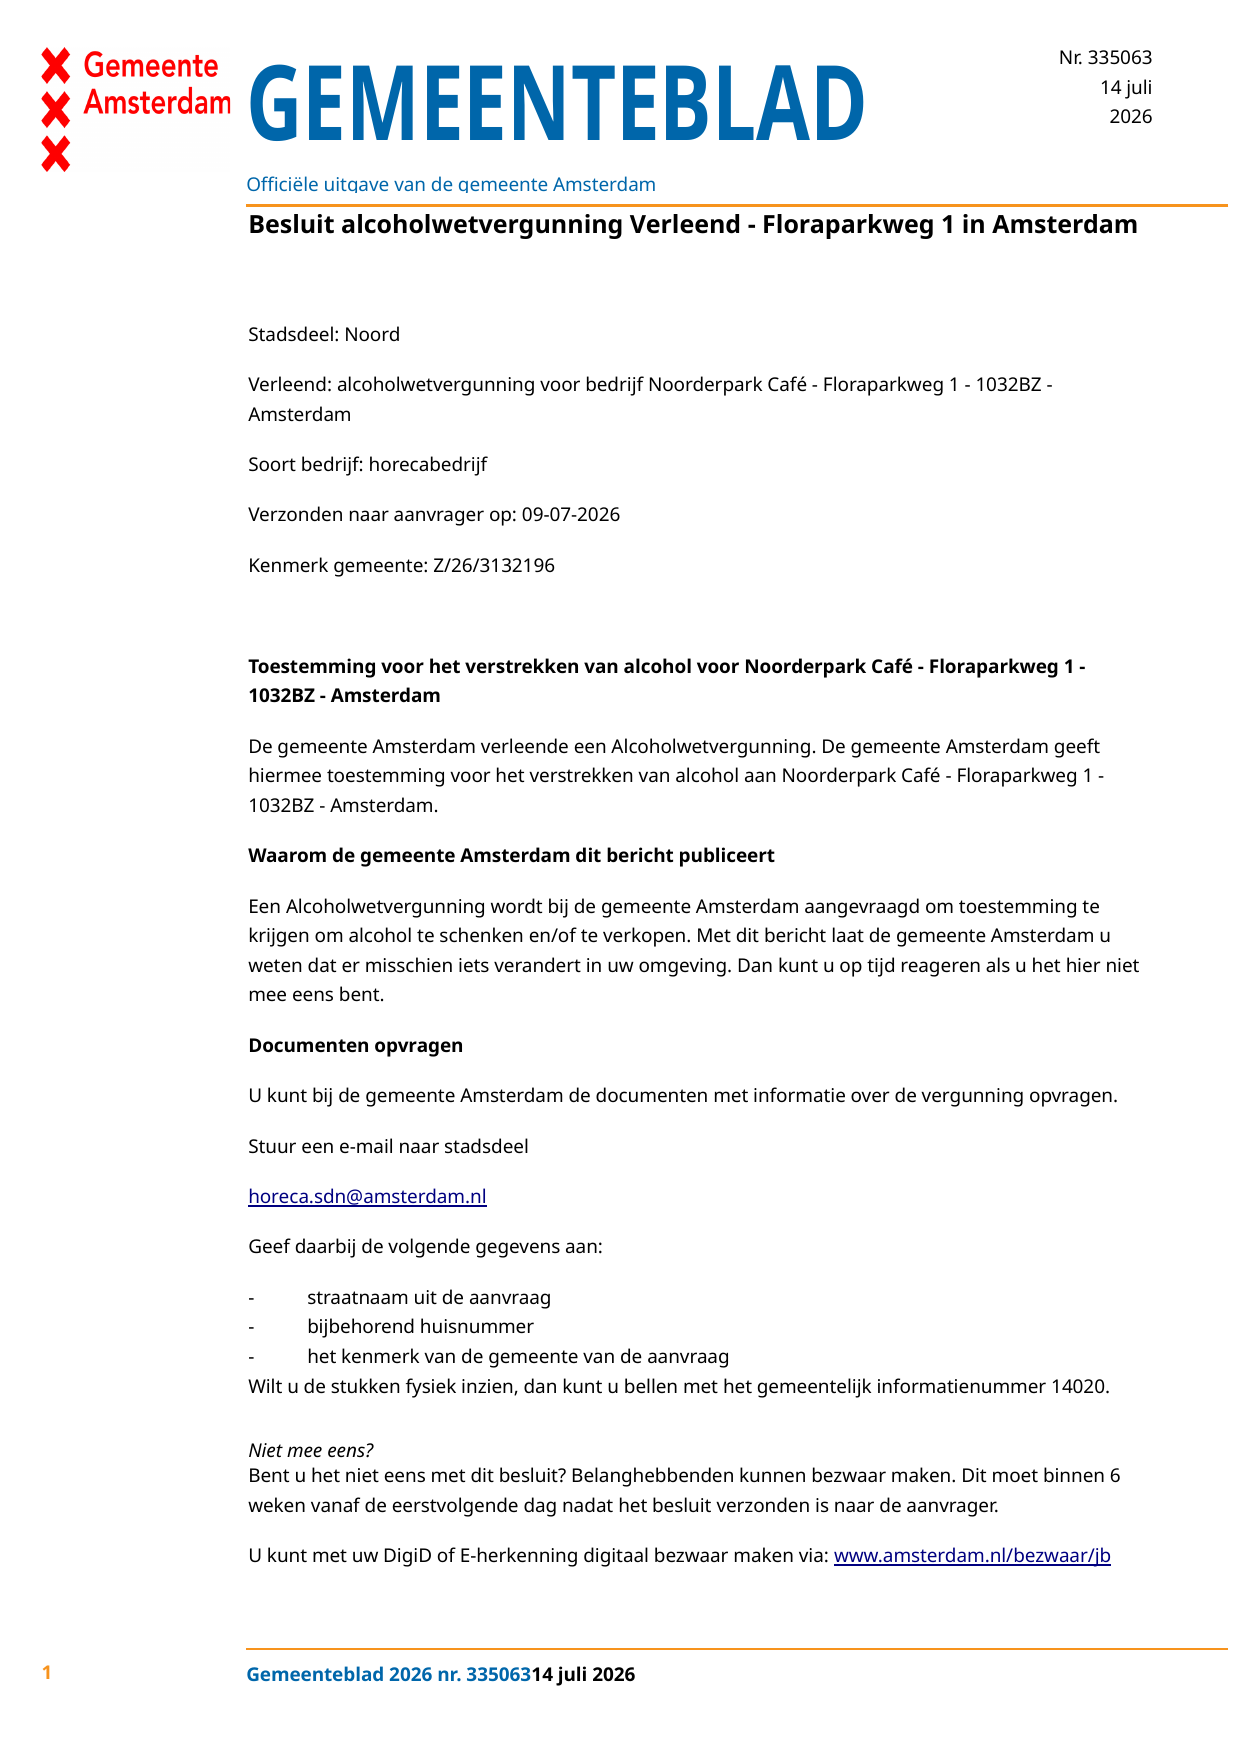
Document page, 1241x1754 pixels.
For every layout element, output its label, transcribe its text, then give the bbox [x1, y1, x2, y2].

text horeca.sdn@amsterdam.nl [248, 1183, 1152, 1209]
text Geef daarbij de volgende gegevens aan: [248, 1234, 1152, 1259]
text Verleend: alcoholwetvergunning voor bedrijf Noorderpark Café - Floraparkweg 1 - 1032BZ - Amsterdam [248, 371, 1152, 426]
picture [41, 47, 231, 172]
text Stuur een e-mail naar stadsdeel [248, 1133, 1152, 1158]
text Een Alcoholwetvergunning wordt bij de gemeente Amsterdam aangevraagd om toestemming te krijgen om alcohol te schenken en/of te verkopen. Met dit bericht laat de gemeente Amsterdam u weten dat er misschien iets verandert in uw omgeving. Dan kunt u op tijd reageren als u het hier niet mee eens bent. [248, 893, 1152, 1007]
text Documenten opvragen [248, 1032, 1152, 1058]
list het kenmerk van de gemeente van de aanvraag [248, 1343, 1152, 1369]
text Kenmerk gemeente: Z/26/3132196 [248, 552, 1152, 578]
text Wilt u de stukken fysiek inzien, dan kunt u bellen met het gemeentelijk informatienummer 14020. [248, 1373, 1152, 1398]
text Niet mee eens? [248, 1437, 1152, 1462]
list bijbehorend huisnummer [248, 1314, 1152, 1339]
text Waarom de gemeente Amsterdam dit bericht publiceert [248, 842, 1152, 868]
text Verzonden naar aanvrager op: 09-07-2026 [248, 502, 1152, 527]
text Besluit alcoholwetvergunning Verleend - Floraparkweg 1 in Amsterdam [248, 207, 1152, 241]
text Stadsdeel: Noord [248, 321, 1152, 346]
text Bent u het niet eens met dit besluit? Belanghebbenden kunnen bezwaar maken. Dit moet binnen 6 weken vanaf de eerstvolgende dag nadat het besluit verzonden is naar de aanvrager. [248, 1462, 1152, 1518]
text U kunt met uw DigiD of E-herkenning digitaal bezwaar maken via: www.amsterdam.nl/bezwaar/jb [248, 1542, 1152, 1568]
text Soort bedrijf: horecabedrijf [248, 451, 1152, 477]
text Toestemming voor het verstrekken van alcohol voor Noorderpark Café - Floraparkweg 1 - 1032BZ - Amsterdam [248, 653, 1152, 708]
list straatnaam uit de aanvraag [248, 1284, 1152, 1310]
text De gemeente Amsterdam verleende een Alcoholwetvergunning. De gemeente Amsterdam geeft hiermee toestemming voor het verstrekken van alcohol aan Noorderpark Café - Floraparkweg 1 - 1032BZ - Amsterdam. [248, 733, 1152, 818]
text U kunt bij de gemeente Amsterdam de documenten met informatie over de vergunning opvragen. [248, 1082, 1152, 1108]
